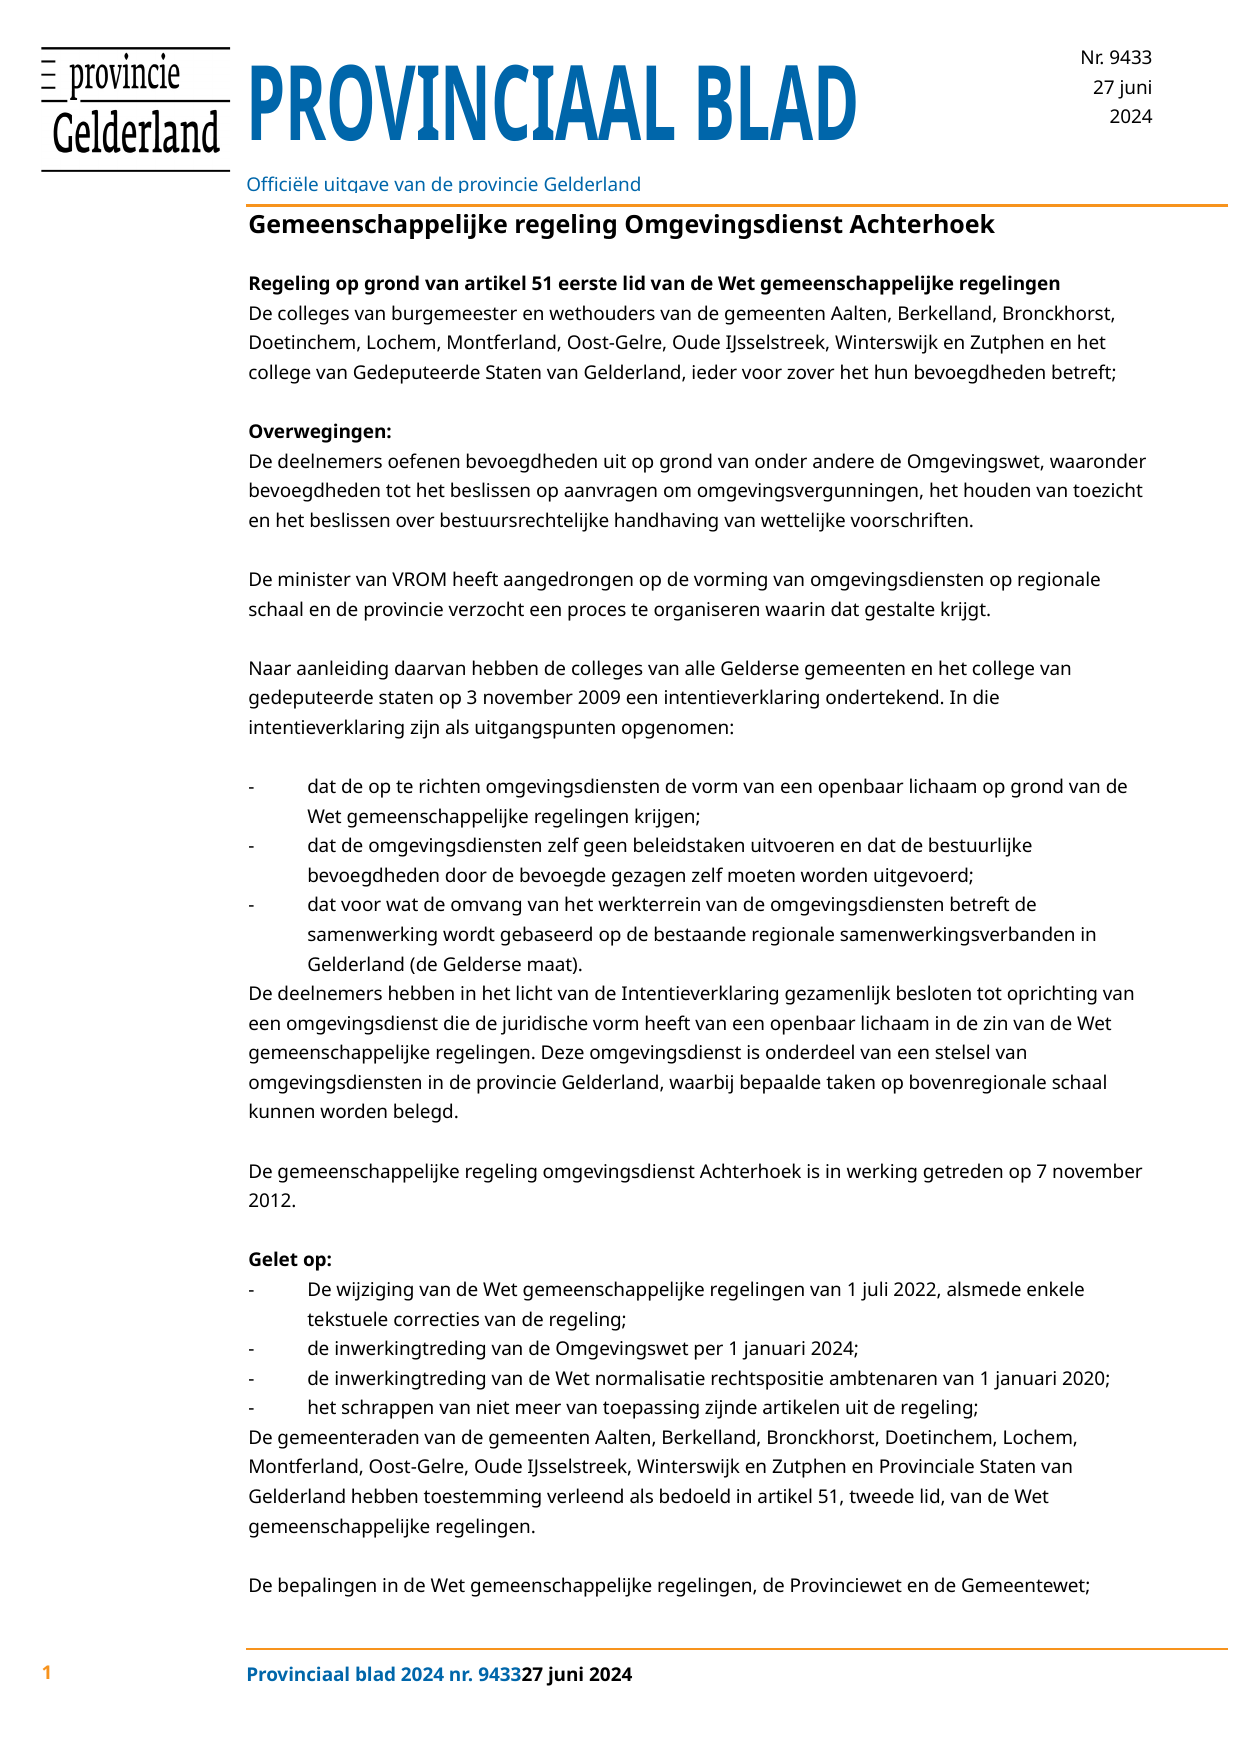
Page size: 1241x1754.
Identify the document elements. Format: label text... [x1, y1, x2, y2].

list De wijziging van de Wet gemeenschappelijke regelingen van 1 juli 2022, alsmede enkele tekstuele correcties van de regeling; [248, 1276, 1152, 1331]
text De colleges van burgemeester en wethouders van de gemeenten Aalten, Berkelland, Bronckhorst, Doetinchem, Lochem, Montferland, Oost-Gelre, Oude IJsselstreek, Winterswijk en Zutphen en het college van Gedeputeerde Staten van Gelderland, ieder voor zover het hun bevoegdheden betreft; [248, 300, 1152, 385]
picture [41, 47, 231, 172]
text Gemeenschappelijke regeling Omgevingsdienst Achterhoek [248, 207, 1152, 241]
text Gelet op: [248, 1247, 1152, 1272]
text De bepalingen in de Wet gemeenschappelijke regelingen, de Provinciewet en de Gemeentewet; [248, 1572, 1152, 1598]
list het schrappen van niet meer van toepassing zijnde artikelen uit de regeling; [248, 1394, 1152, 1420]
text Overwegingen: [248, 418, 1152, 444]
list dat de omgevingsdiensten zelf geen beleidstaken uitvoeren en dat de bestuurlijke bevoegdheden door de bevoegde gezagen zelf moeten worden uitgevoerd; [248, 832, 1152, 888]
text Regeling op grond van artikel 51 eerste lid van de Wet gemeenschappelijke regelingen [248, 270, 1152, 296]
list dat voor wat de omvang van het werkterrein van de omgevingsdiensten betreft de samenwerking wordt gebaseerd op de bestaande regionale samenwerkingsverbanden in Gelderland (de Gelderse maat). [248, 892, 1152, 976]
list dat de op te richten omgevingsdiensten de vorm van een openbaar lichaam op grond van de Wet gemeenschappelijke regelingen krijgen; [248, 773, 1152, 828]
text De minister van VROM heeft aangedrongen op de vorming van omgevingsdiensten op regionale schaal en de provincie verzocht een proces te organiseren waarin dat gestalte krijgt. [248, 566, 1152, 621]
text De gemeenschappelijke regeling omgevingsdienst Achterhoek is in werking getreden op 7 november 2012. [248, 1158, 1152, 1213]
list de inwerkingtreding van de Omgevingswet per 1 januari 2024; [248, 1335, 1152, 1361]
text De gemeenteraden van de gemeenten Aalten, Berkelland, Bronckhorst, Doetinchem, Lochem, Montferland, Oost-Gelre, Oude IJsselstreek, Winterswijk en Zutphen en Provinciale Staten van Gelderland hebben toestemming verleend als bedoeld in artikel 51, tweede lid, van de Wet gemeenschappelijke regelingen. [248, 1424, 1152, 1538]
text De deelnemers oefenen bevoegdheden uit op grond van onder andere de Omgevingswet, waaronder bevoegdheden tot het beslissen op aanvragen om omgevingsvergunningen, het houden van toezicht en het beslissen over bestuursrechtelijke handhaving van wettelijke voorschriften. [248, 448, 1152, 533]
text Naar aanleiding daarvan hebben de colleges van alle Gelderse gemeenten en het college van gedeputeerde staten op 3 november 2009 een intentieverklaring ondertekend. In die intentieverklaring zijn als uitgangspunten opgenomen: [248, 655, 1152, 740]
list de inwerkingtreding van de Wet normalisatie rechtspositie ambtenaren van 1 januari 2020; [248, 1365, 1152, 1391]
text De deelnemers hebben in het licht van de Intentieverklaring gezamenlijk besloten tot oprichting van een omgevingsdienst die de juridische vorm heeft van een openbaar lichaam in de zin van de Wet gemeenschappelijke regelingen. Deze omgevingsdienst is onderdeel van een stelsel van omgevingsdiensten in de provincie Gelderland, waarbij bepaalde taken op bovenregionale schaal kunnen worden belegd. [248, 980, 1152, 1124]
